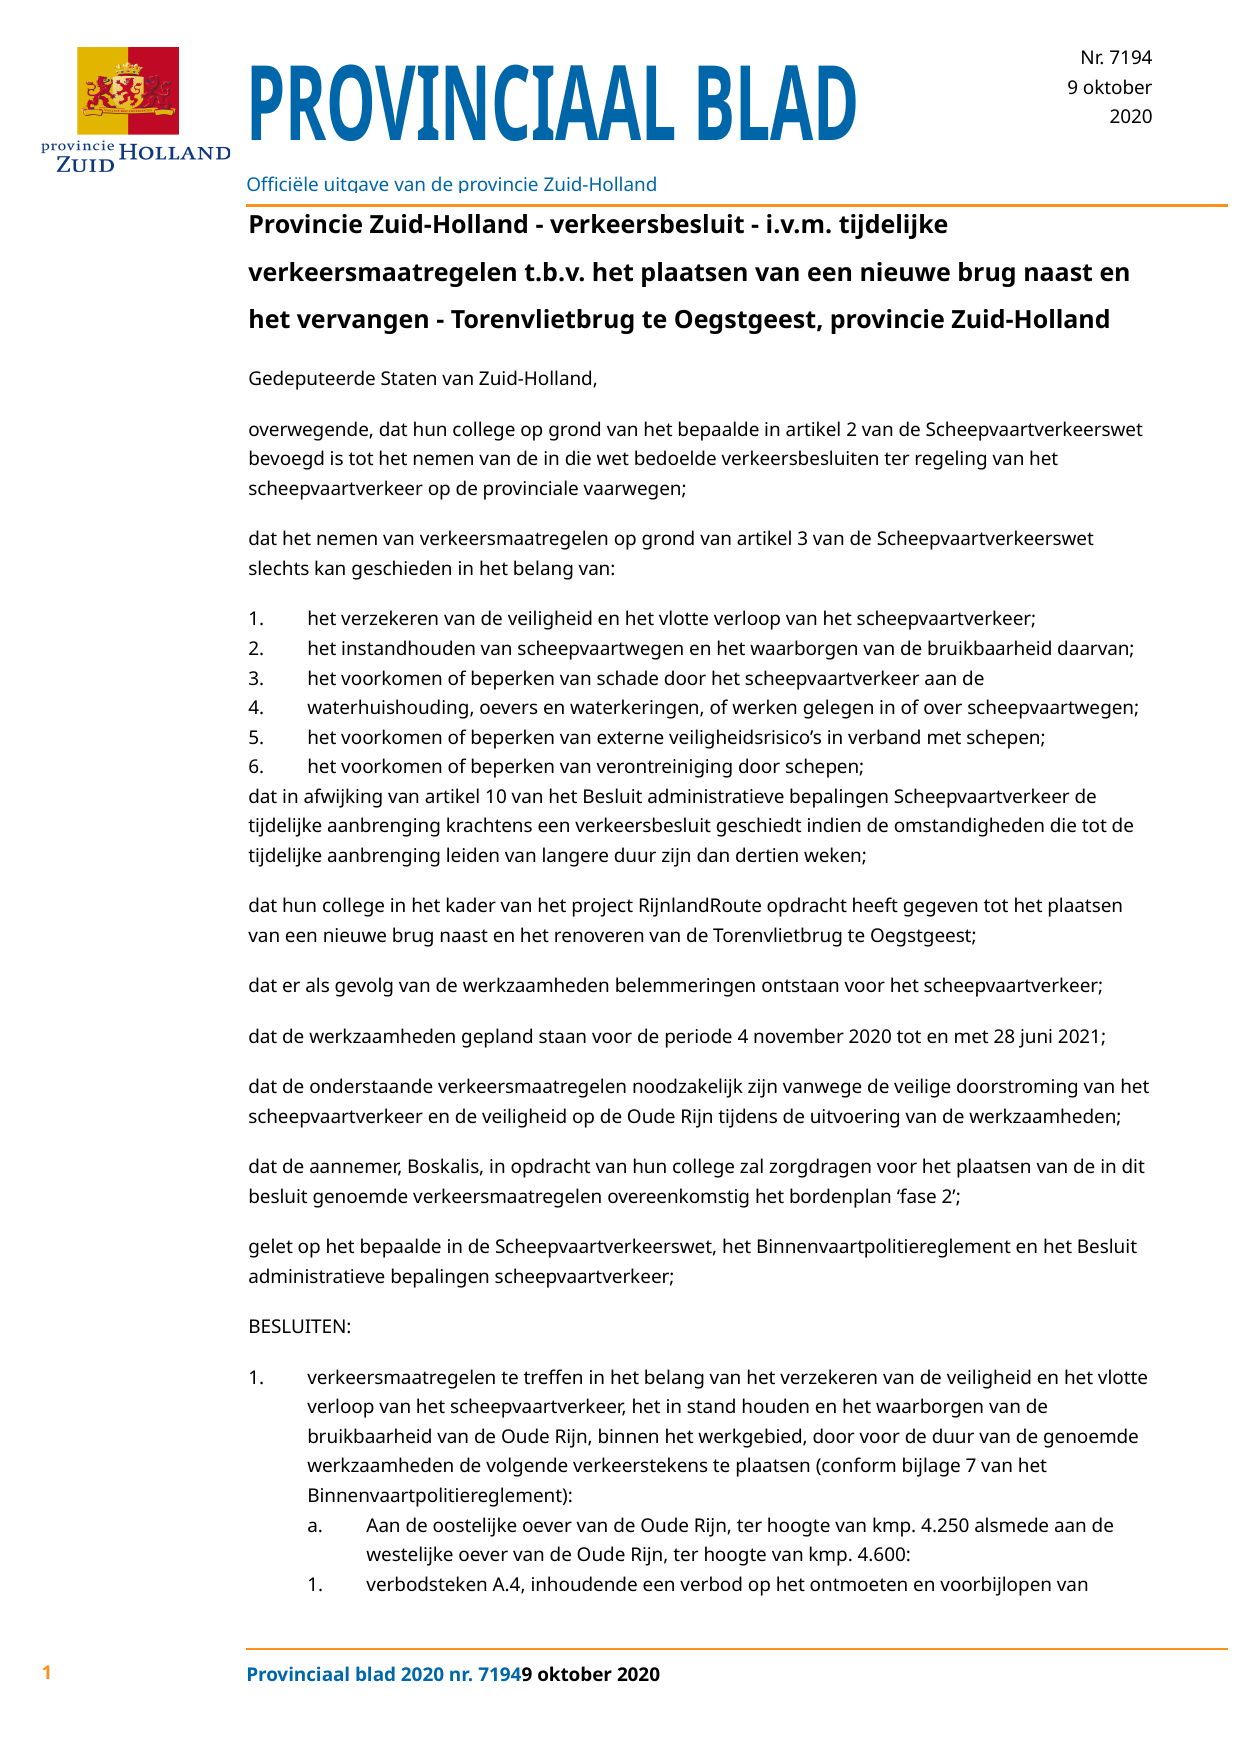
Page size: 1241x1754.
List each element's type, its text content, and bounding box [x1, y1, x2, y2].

text dat de onderstaande verkeersmaatregelen noodzakelijk zijn vanwege de veilige doorstroming van het scheepvaartverkeer en de veiligheid op de Oude Rijn tijdens de uitvoering van de werkzaamheden; [248, 1073, 1152, 1129]
list waterhuishouding, oevers en waterkeringen, of werken gelegen in of over scheepvaartwegen; [248, 694, 1152, 720]
text dat er als gevolg van de werkzaamheden belemmeringen ontstaan voor het scheepvaartverkeer; [248, 973, 1152, 998]
list het voorkomen of beperken van schade door het scheepvaartverkeer aan de [248, 665, 1152, 690]
list het voorkomen of beperken van externe veiligheidsrisico’s in verband met schepen; [248, 724, 1152, 749]
text overwegende, dat hun college op grond van het bepaalde in artikel 2 van de Scheepvaartverkeerswet bevoegd is tot het nemen van de in die wet bedoelde verkeersbesluiten ter regeling van het scheepvaartverkeer op de provinciale vaarwegen; [248, 416, 1152, 501]
list het verzekeren van de veiligheid en het vlotte verloop van het scheepvaartverkeer; [248, 606, 1152, 631]
text BESLUITEN: [248, 1313, 1152, 1339]
list het instandhouden van scheepvaartwegen en het waarborgen van de bruikbaarheid daarvan; [248, 635, 1152, 661]
text Gedeputeerde Staten van Zuid-Holland, [248, 366, 1152, 391]
text dat de aannemer, Boskalis, in opdracht van hun college zal zorgdragen voor het plaatsen van de in dit besluit genoemde verkeersmaatregelen overeenkomstig het bordenplan ‘fase 2’; [248, 1153, 1152, 1209]
list verkeersmaatregelen te treffen in het belang van het verzekeren van de veiligheid en het vlotte verloop van het scheepvaartverkeer, het in stand houden en het waarborgen van de bruikbaarheid van de Oude Rijn, binnen het werkgebied, door voor de duur van de genoemde werkzaamheden de volgende verkeerstekens te plaatsen (conform bijlage 7 van het Binnenvaartpolitiereglement): [248, 1364, 1152, 1508]
text Provincie Zuid-Holland - verkeersbesluit - i.v.m. tijdelijke verkeersmaatregelen t.b.v. het plaatsen van een nieuwe brug naast en het vervangen - Torenvlietbrug te Oegstgeest, provincie Zuid-Holland [248, 207, 1152, 336]
text dat in afwijking van artikel 10 van het Besluit administratieve bepalingen Scheepvaartverkeer de tijdelijke aanbrenging krachtens een verkeersbesluit geschiedt indien de omstandigheden die tot de tijdelijke aanbrenging leiden van langere duur zijn dan dertien weken; [248, 783, 1152, 868]
picture [41, 47, 231, 172]
text dat de werkzaamheden gepland staan voor de periode 4 november 2020 tot en met 28 juni 2021; [248, 1023, 1152, 1049]
list verbodsteken A.4, inhoudende een verbod op het ontmoeten en voorbijlopen van [307, 1571, 1152, 1597]
text dat hun college in het kader van het project RijnlandRoute opdracht heeft gegeven tot het plaatsen van een nieuwe brug naast en het renoveren van de Torenvlietbrug te Oegstgeest; [248, 893, 1152, 948]
list Aan de oostelijke oever van de Oude Rijn, ter hoogte van kmp. 4.250 alsmede aan de westelijke oever van de Oude Rijn, ter hoogte van kmp. 4.600: [307, 1512, 1152, 1567]
text dat het nemen van verkeersmaatregelen op grond van artikel 3 van de Scheepvaartverkeerswet slechts kan geschieden in het belang van: [248, 526, 1152, 581]
text gelet op het bepaalde in de Scheepvaartverkeerswet, het Binnenvaartpolitiereglement en het Besluit administratieve bepalingen scheepvaartverkeer; [248, 1233, 1152, 1289]
list het voorkomen of beperken van verontreiniging door schepen; [248, 753, 1152, 779]
